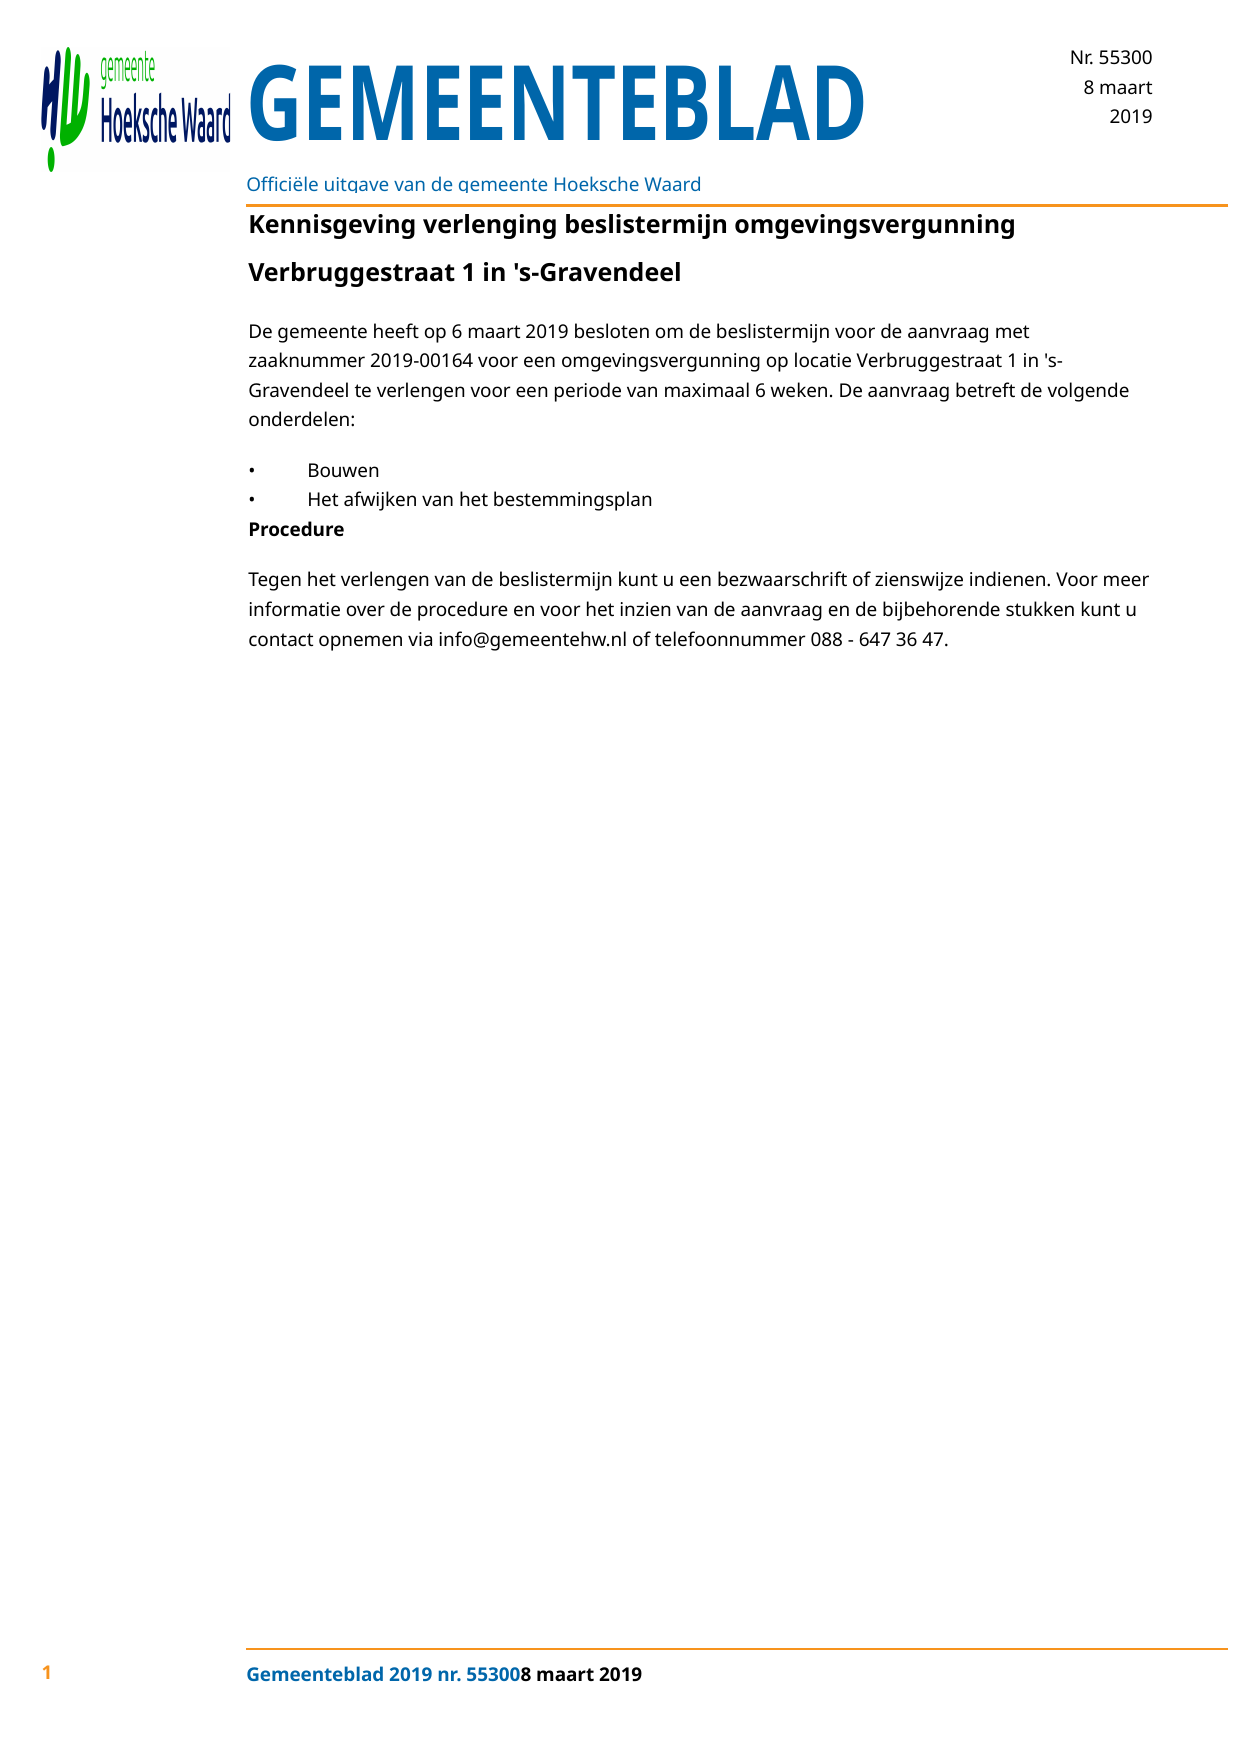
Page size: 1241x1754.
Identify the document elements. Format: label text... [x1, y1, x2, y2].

text De gemeente heeft op 6 maart 2019 besloten om de beslistermijn voor de aanvraag met zaaknummer 2019-00164 voor een omgevingsvergunning op locatie Verbruggestraat 1 in 's-Gravendeel te verlengen voor een periode van maximaal 6 weken. De aanvraag betreft de volgende onderdelen: [248, 318, 1152, 432]
list Bouwen [248, 457, 1152, 483]
text Kennisgeving verlenging beslistermijn omgevingsvergunning Verbruggestraat 1 in 's-Gravendeel [248, 207, 1152, 288]
list Het afwijken van het bestemmingsplan [248, 487, 1152, 512]
text Procedure [248, 516, 1152, 542]
text Tegen het verlengen van de beslistermijn kunt u een bezwaarschrift of zienswijze indienen. Voor meer informatie over de procedure en voor het inzien van de aanvraag en de bijbehorende stukken kunt u contact opnemen via info@gemeentehw.nl of telefoonnummer 088 - 647 36 47. [248, 567, 1152, 652]
picture [41, 47, 231, 172]
